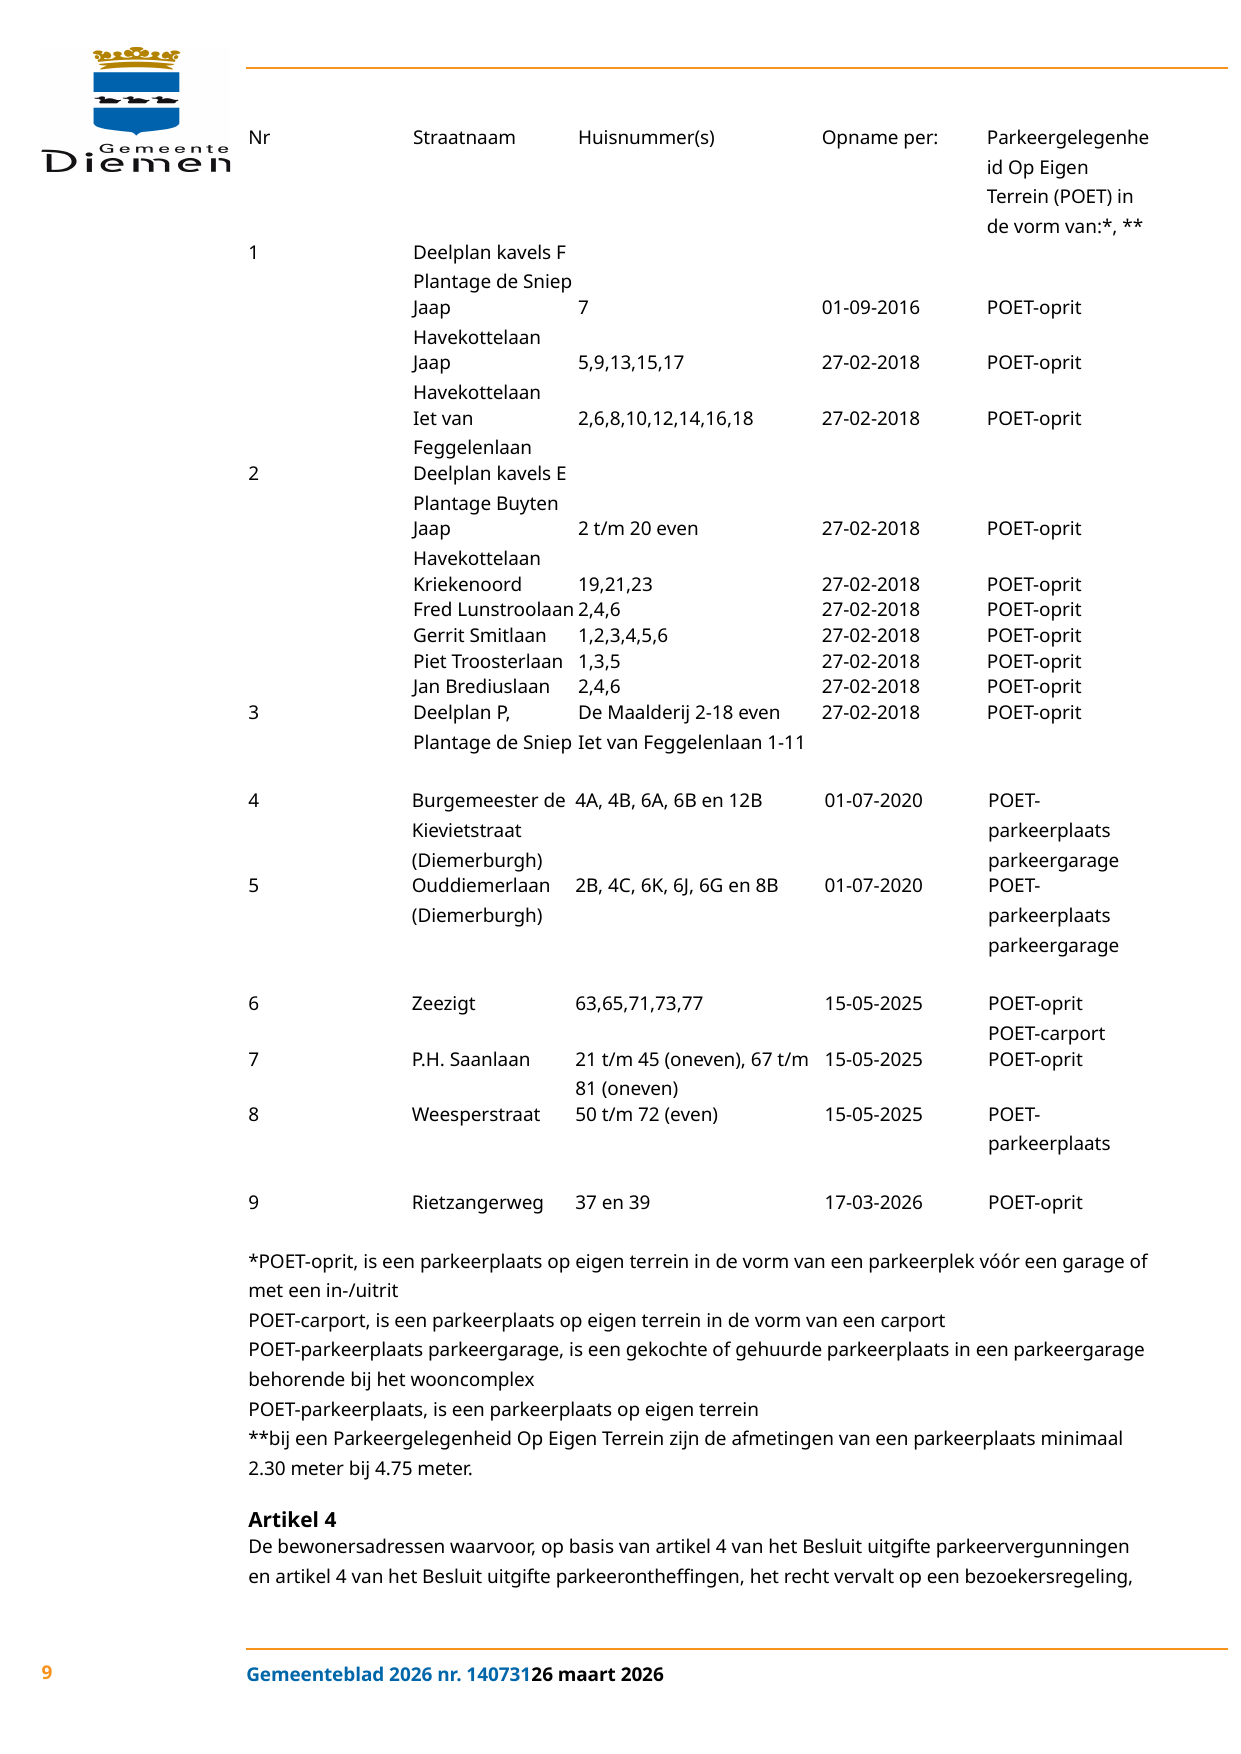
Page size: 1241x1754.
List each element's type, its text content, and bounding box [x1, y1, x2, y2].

table_cell POET-oprit [987, 622, 1152, 648]
table_header Parkeergelegenheid Op Eigen Terrein (POET) in de vorm van:*, ** [987, 125, 1152, 239]
table_cell 50 t/m 72 (even) [575, 1101, 824, 1156]
table_header 01-07-2020 [824, 788, 988, 873]
table_cell 27-02-2018 [822, 648, 987, 674]
table_cell POET-parkeerplaats [988, 1101, 1152, 1156]
table_cell 5 [248, 873, 412, 957]
table_cell POET-oprit [987, 516, 1152, 571]
table_cell POET-oprit [987, 571, 1152, 597]
table_cell 2,4,6 [578, 597, 822, 622]
table_cell Piet Troosterlaan [413, 648, 578, 674]
text POET-parkeerplaats parkeergarage, is een gekochte of gehuurde parkeerplaats in een parkeergarage behorende bij het wooncomplex [248, 1337, 1152, 1392]
table_header POET-parkeerplaats parkeergarage [988, 788, 1152, 873]
table_header Straatnaam [413, 125, 578, 239]
table_cell Iet van Feggelenlaan [413, 405, 578, 460]
table_cell Deelplan kavels F Plantage de Sniep [413, 239, 578, 294]
picture [41, 47, 231, 172]
table_cell POET-oprit [987, 294, 1152, 349]
text *POET-oprit, is een parkeerplaats op eigen terrein in de vorm van een parkeerplek vóór een garage of met een in-/uitrit [248, 1248, 1152, 1303]
table_cell 21 t/m 45 (oneven), 67 t/m 81 (oneven) [575, 1046, 824, 1101]
table_cell 3 [248, 700, 413, 755]
table_header 17-03-2026 [824, 1189, 988, 1215]
table_cell 27-02-2018 [822, 674, 987, 699]
table_cell [578, 239, 822, 294]
table_cell [822, 239, 987, 294]
table_cell 8 [248, 1101, 412, 1156]
table_cell Jaap Havekottelaan [413, 516, 578, 571]
table_cell 15-05-2025 [824, 1101, 988, 1156]
table_header POET-oprit [988, 1189, 1152, 1215]
table_cell [987, 460, 1152, 516]
table_cell Jan Brediuslaan [413, 674, 578, 699]
table_cell 2,4,6 [578, 674, 822, 699]
table_cell Fred Lunstroolaan [413, 597, 578, 622]
table_header 4A, 4B, 6A, 6B en 12B [575, 788, 824, 873]
table_cell 27-02-2018 [822, 516, 987, 571]
text POET-parkeerplaats, is een parkeerplaats op eigen terrein [248, 1396, 1152, 1421]
table_cell 19,21,23 [578, 571, 822, 597]
table_cell 1,3,5 [578, 648, 822, 674]
table_header Zeezigt [412, 990, 575, 1046]
text De bewonersadressen waarvoor, op basis van artikel 4 van het Besluit uitgifte parkeervergunningen en artikel 4 van het Besluit uitgifte parkeerontheffingen, het recht vervalt op een bezoekersregeling, [248, 1534, 1152, 1589]
table_cell [987, 239, 1152, 294]
table_cell 1 [248, 239, 413, 460]
table_cell [578, 460, 822, 516]
table_header POET-oprit POET-carport [988, 990, 1152, 1046]
table_header 9 [248, 1189, 412, 1215]
table_cell POET-oprit [987, 700, 1152, 755]
table_cell Kriekenoord [413, 571, 578, 597]
table_header Opname per: [822, 125, 987, 239]
table_header 6 [248, 990, 412, 1046]
table_cell 2 [248, 460, 413, 699]
table_cell Jaap Havekottelaan [413, 294, 578, 349]
table_cell 27-02-2018 [822, 622, 987, 648]
table_cell 1,2,3,4,5,6 [578, 622, 822, 648]
table_cell 7 [578, 294, 822, 349]
table_cell 27-02-2018 [822, 597, 987, 622]
table_cell POET-parkeerplaats parkeergarage [988, 873, 1152, 957]
table_cell POET-oprit [987, 597, 1152, 622]
table_header 37 en 39 [575, 1189, 824, 1215]
table_header Rietzangerweg [412, 1189, 575, 1215]
text **bij een Parkeergelegenheid Op Eigen Terrein zijn de afmetingen van een parkeerplaats minimaal 2.30 meter bij 4.75 meter. [248, 1425, 1152, 1481]
table_cell POET-oprit [987, 648, 1152, 674]
table_cell P.H. Saanlaan [412, 1046, 575, 1101]
table_cell 27-02-2018 [822, 405, 987, 460]
table_cell 2,6,8,10,12,14,16,18 [578, 405, 822, 460]
table_cell [822, 460, 987, 516]
table_cell 2 t/m 20 even [578, 516, 822, 571]
table_header Huisnummer(s) [578, 125, 822, 239]
table_cell 01-07-2020 [824, 873, 988, 957]
table_cell Deelplan kavels E Plantage Buyten [413, 460, 578, 516]
table_cell Gerrit Smitlaan [413, 622, 578, 648]
table_header Burgemeester de Kievietstraat (Diemerburgh) [412, 788, 575, 873]
table_cell 2B, 4C, 6K, 6J, 6G en 8B [575, 873, 824, 957]
table_cell Jaap Havekottelaan [413, 350, 578, 405]
text POET-carport, is een parkeerplaats op eigen terrein in de vorm van een carport [248, 1307, 1152, 1333]
table_cell 27-02-2018 [822, 571, 987, 597]
table_cell 7 [248, 1046, 412, 1101]
table_cell 01-09-2016 [822, 294, 987, 349]
table_cell 15-05-2025 [824, 1046, 988, 1101]
table_header 63,65,71,73,77 [575, 990, 824, 1046]
table_cell De Maalderij 2-18 even Iet van Feggelenlaan 1-11 [578, 700, 822, 755]
table_cell Weesperstraat [412, 1101, 575, 1156]
table_cell POET-oprit [987, 405, 1152, 460]
table_cell Deelplan P, Plantage de Sniep [413, 700, 578, 755]
text Artikel 4 [248, 1505, 1152, 1534]
table_cell 5,9,13,15,17 [578, 350, 822, 405]
table_header 15-05-2025 [824, 990, 988, 1046]
table_header Nr [248, 125, 413, 239]
table_cell 27-02-2018 [822, 350, 987, 405]
table_cell POET-oprit [987, 674, 1152, 699]
table_header 4 [248, 788, 412, 873]
table_cell POET-oprit [988, 1046, 1152, 1101]
table_cell 27-02-2018 [822, 700, 987, 755]
table_cell POET-oprit [987, 350, 1152, 405]
table_cell Ouddiemerlaan (Diemerburgh) [412, 873, 575, 957]
